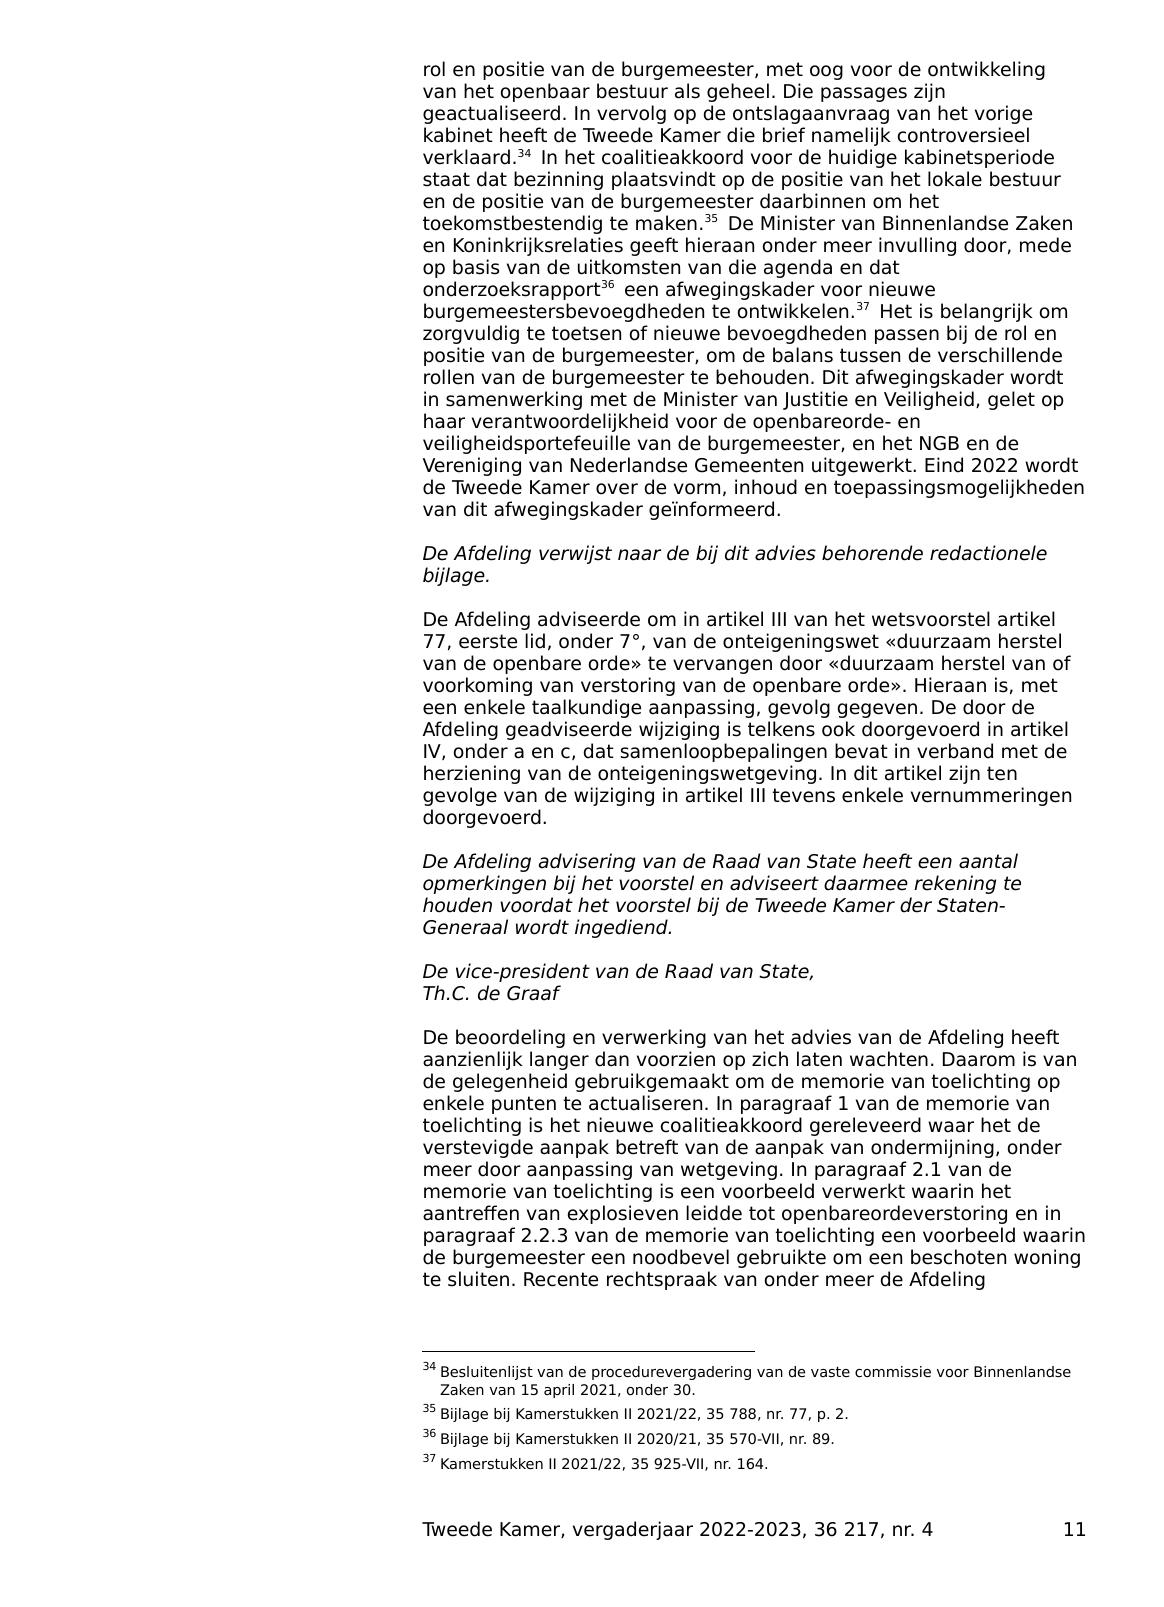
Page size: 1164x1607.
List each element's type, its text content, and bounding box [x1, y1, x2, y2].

text De vice-president van de Raad van State, [422, 961, 1087, 983]
text De Afdeling verwijst naar de bij dit advies behorende redactionele bijlage. [422, 543, 1087, 587]
text De Afdeling advisering van de Raad van State heeft een aantal opmerkingen bij het voorstel en adviseert daarmee rekening te houden voordat het voorstel bij de Tweede Kamer der Staten-Generaal wordt ingediend. [422, 851, 1087, 939]
text De beoordeling en verwerking van het advies van de Afdeling heeft aanzienlijk langer dan voorzien op zich laten wachten. Daarom is van de gelegenheid gebruikgemaakt om de memorie van toelichting op enkele punten te actualiseren. In paragraaf 1 van de memorie van toelichting is het nieuwe coalitieakkoord gereleveerd waar het de verstevigde aanpak betreft van de aanpak van ondermijning, onder meer door aanpassing van wetgeving. In paragraaf 2.1 van de memorie van toelichting is een voorbeeld verwerkt waarin het aantreffen van explosieven leidde tot openbareordeverstoring en in paragraaf 2.2.3 van de memorie van toelichting een voorbeeld waarin de burgemeester een noodbevel gebruikte om een beschoten woning te sluiten. Recente rechtspraak van onder meer de Afdeling [422, 1027, 1087, 1291]
text De Afdeling adviseerde om in artikel III van het wetsvoorstel artikel 77, eerste lid, onder 7°, van de onteigeningswet «duurzaam herstel van de openbare orde» te vervangen door «duurzaam herstel van of voorkoming van verstoring van de openbare orde». Hieraan is, met een enkele taalkundige aanpassing, gevolg gegeven. De door de Afdeling geadviseerde wijziging is telkens ook doorgevoerd in artikel IV, onder a en c, dat samenloopbepalingen bevat in verband met de herziening van de onteigeningswetgeving. In dit artikel zijn ten gevolge van de wijziging in artikel III tevens enkele vernummeringen doorgevoerd. [422, 609, 1087, 829]
text rol en positie van de burgemeester, met oog voor de ontwikkeling van het openbaar bestuur als geheel. Die passages zijn geactualiseerd. In vervolg op de ontslagaanvraag van het vorige kabinet heeft de Tweede Kamer die brief namelijk controversieel verklaard. In het coalitieakkoord voor de huidige kabinetsperiode staat dat bezinning plaatsvindt op de positie van het lokale bestuur en de positie van de burgemeester daarbinnen om het toekomstbestendig te maken. De Minister van Binnenlandse Zaken en Koninkrijksrelaties geeft hieraan onder meer invulling door, mede op basis van de uitkomsten van die agenda en dat onderzoeksrapport een afwegingskader voor nieuwe burgemeestersbevoegdheden te ontwikkelen. Het is belangrijk om zorgvuldig te toetsen of nieuwe bevoegdheden passen bij de rol en positie van de burgemeester, om de balans tussen de verschillende rollen van de burgemeester te behouden. Dit afwegingskader wordt in samenwerking met de Minister van Justitie en Veiligheid, gelet op haar verantwoordelijkheid voor de openbareorde- en veiligheidsportefeuille van de burgemeester, en het NGB en de Vereniging van Nederlandse Gemeenten uitgewerkt. Eind 2022 wordt de Tweede Kamer over de vorm, inhoud en toepassingsmogelijkheden van dit afwegingskader geïnformeerd. [422, 59, 1087, 521]
text Bijlage bij Kamerstukken II 2020/21, 35 570-VII, nr. 89. [422, 1427, 1087, 1449]
text Bijlage bij Kamerstukken II 2021/22, 35 788, nr. 77, p. 2. [422, 1402, 1087, 1424]
text Besluitenlijst van de procedurevergadering van de vaste commissie voor Binnenlandse Zaken van 15 april 2021, onder 30. [422, 1360, 1087, 1399]
text Kamerstukken II 2021/22, 35 925-VII, nr. 164. [422, 1452, 1087, 1474]
text Th.C. de Graaf [422, 983, 1087, 1005]
